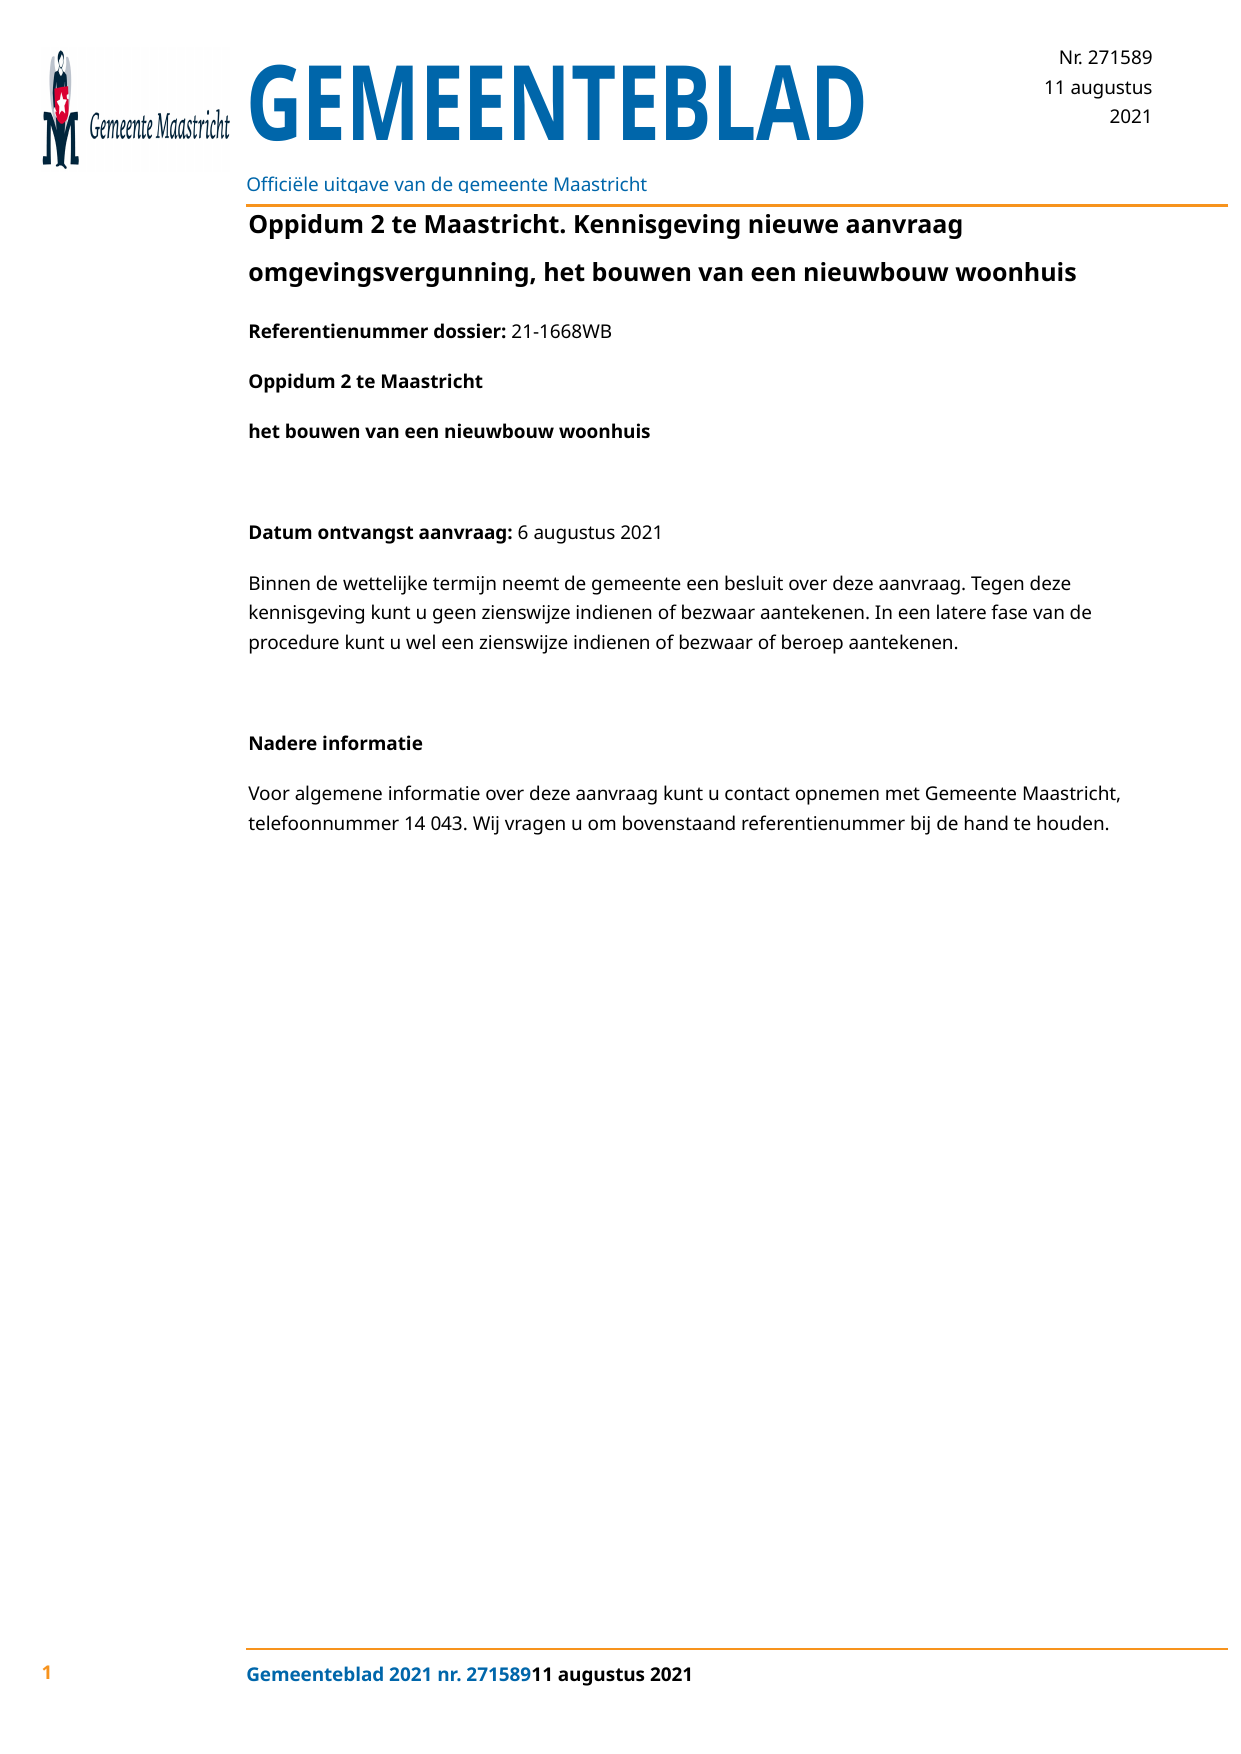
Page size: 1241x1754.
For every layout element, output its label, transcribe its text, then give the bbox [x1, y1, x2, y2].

text Oppidum 2 te Maastricht. Kennisgeving nieuwe aanvraag omgevingsvergunning, het bouwen van een nieuwbouw woonhuis [248, 207, 1152, 288]
picture [41, 47, 231, 172]
text Datum ontvangst aanvraag: 6 augustus 2021 [248, 519, 1152, 545]
text Oppidum 2 te Maastricht [248, 368, 1152, 394]
text Voor algemene informatie over deze aanvraag kunt u contact opnemen met Gemeente Maastricht, telefoonnummer 14 043. Wij vragen u om bovenstaand referentienummer bij de hand te houden. [248, 780, 1152, 836]
text Nadere informatie [248, 730, 1152, 756]
text Referentienummer dossier: 21-1668WB [248, 318, 1152, 344]
text het bouwen van een nieuwbouw woonhuis [248, 419, 1152, 444]
text Binnen de wettelijke termijn neemt de gemeente een besluit over deze aanvraag. Tegen deze kennisgeving kunt u geen zienswijze indienen of bezwaar aantekenen. In een latere fase van de procedure kunt u wel een zienswijze indienen of bezwaar of beroep aantekenen. [248, 570, 1152, 655]
